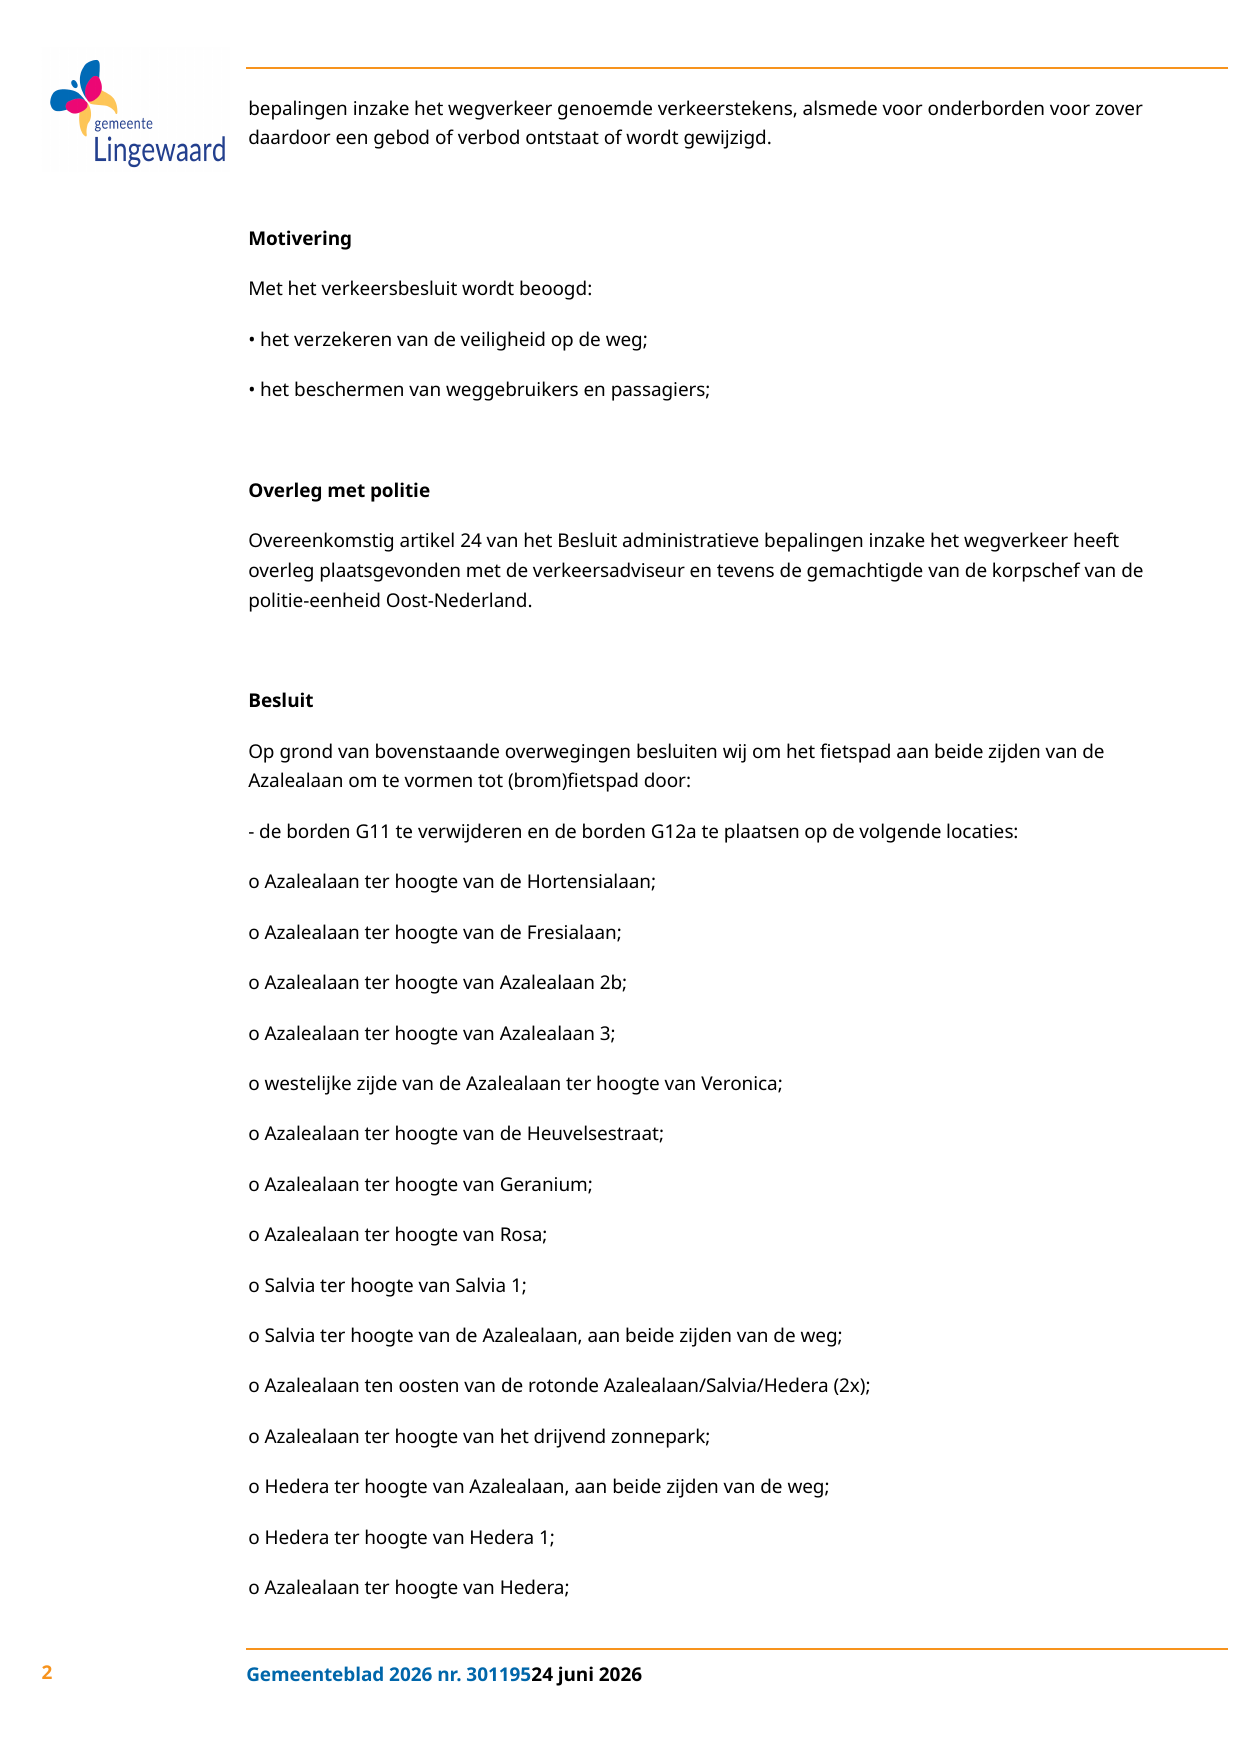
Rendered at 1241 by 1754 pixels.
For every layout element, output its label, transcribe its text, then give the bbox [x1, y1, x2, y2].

text o Azalealaan ter hoogte van de Hortensialaan; [248, 868, 1152, 894]
text o Azalealaan ter hoogte van Azalealaan 2b; [248, 969, 1152, 995]
text o Azalealaan ter hoogte van Azalealaan 3; [248, 1020, 1152, 1046]
text o Azalealaan ten oosten van de rotonde Azalealaan/Salvia/Hedera (2x); [248, 1373, 1152, 1398]
text bepalingen inzake het wegverkeer genoemde verkeerstekens, alsmede voor onderborden voor zover daardoor een gebod of verbod ontstaat of wordt gewijzigd. [248, 95, 1152, 150]
text o Hedera ter hoogte van Hedera 1; [248, 1524, 1152, 1550]
text Besluit [248, 688, 1152, 713]
text o Azalealaan ter hoogte van de Fresialaan; [248, 919, 1152, 945]
text o Hedera ter hoogte van Azalealaan, aan beide zijden van de weg; [248, 1473, 1152, 1499]
text Met het verkeersbesluit wordt beoogd: [248, 276, 1152, 301]
text o Salvia ter hoogte van de Azalealaan, aan beide zijden van de weg; [248, 1322, 1152, 1348]
text • het verzekeren van de veiligheid op de weg; [248, 326, 1152, 352]
text o Azalealaan ter hoogte van Geranium; [248, 1171, 1152, 1197]
text Overeenkomstig artikel 24 van het Besluit administratieve bepalingen inzake het wegverkeer heeft overleg plaatsgevonden met de verkeersadviseur en tevens de gemachtigde van de korpschef van de politie-eenheid Oost-Nederland. [248, 528, 1152, 613]
picture [41, 47, 231, 172]
text Motivering [248, 225, 1152, 251]
text - de borden G11 te verwijderen en de borden G12a te plaatsen op de volgende locaties: [248, 818, 1152, 844]
text o Azalealaan ter hoogte van Rosa; [248, 1221, 1152, 1247]
text o Azalealaan ter hoogte van het drijvend zonnepark; [248, 1423, 1152, 1449]
text Op grond van bovenstaande overwegingen besluiten wij om het fietspad aan beide zijden van de Azalealaan om te vormen tot (brom)fietspad door: [248, 738, 1152, 793]
text o Azalealaan ter hoogte van Hedera; [248, 1574, 1152, 1600]
text Overleg met politie [248, 477, 1152, 503]
text o westelijke zijde van de Azalealaan ter hoogte van Veronica; [248, 1070, 1152, 1096]
text o Salvia ter hoogte van Salvia 1; [248, 1272, 1152, 1298]
text • het beschermen van weggebruikers en passagiers; [248, 376, 1152, 402]
text o Azalealaan ter hoogte van de Heuvelsestraat; [248, 1121, 1152, 1146]
